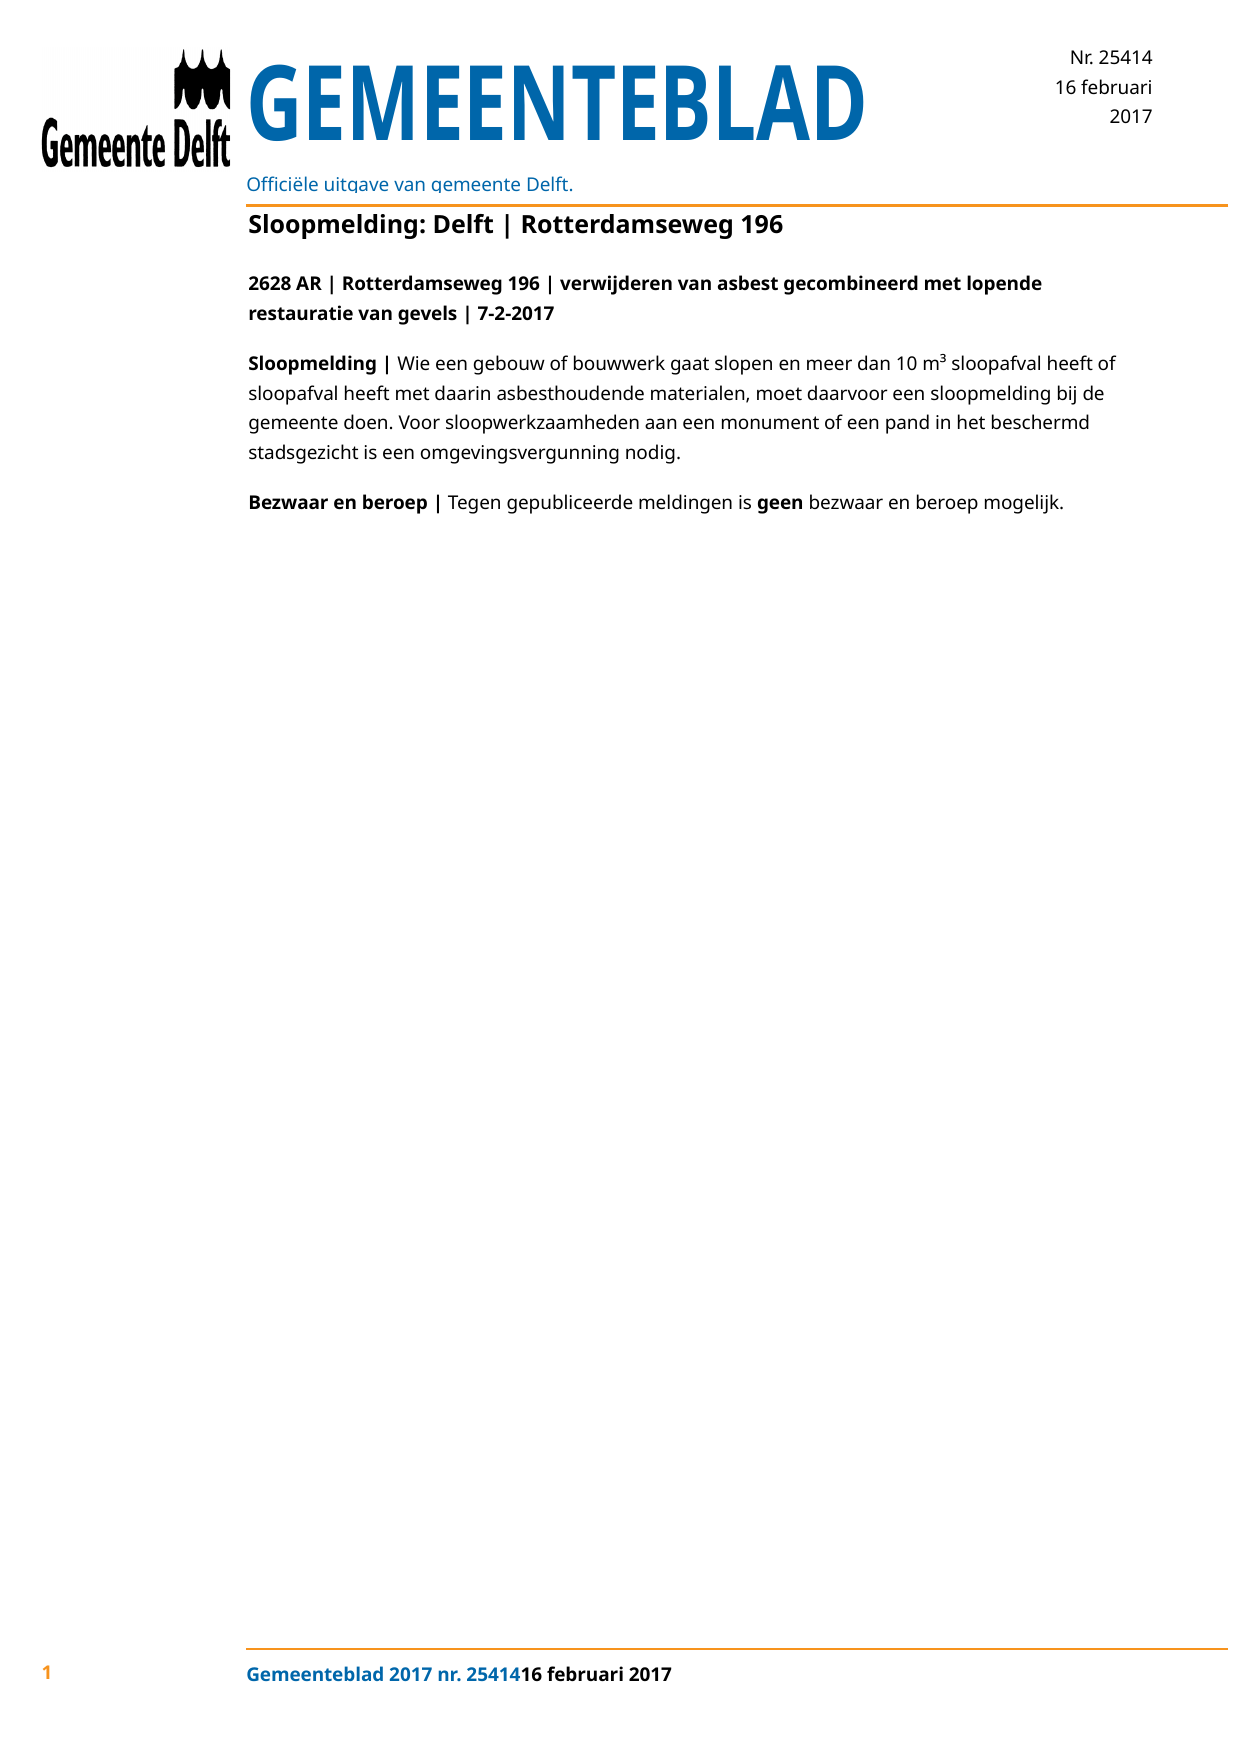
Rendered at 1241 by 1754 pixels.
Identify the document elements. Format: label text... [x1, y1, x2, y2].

text Bezwaar en beroep | Tegen gepubliceerde meldingen is geen bezwaar en beroep mogelijk. [248, 489, 1152, 515]
picture [41, 47, 231, 172]
text Sloopmelding: Delft | Rotterdamseweg 196 [248, 207, 1152, 241]
text Sloopmelding | Wie een gebouw of bouwwerk gaat slopen en meer dan 10 m³ sloopafval heeft of sloopafval heeft met daarin asbesthoudende materialen, moet daarvoor een sloopmelding bij de gemeente doen. Voor sloopwerkzaamheden aan een monument of een pand in het beschermd stadsgezicht is een omgevingsvergunning nodig. [248, 350, 1152, 465]
text 2628 AR | Rotterdamseweg 196 | verwijderen van asbest gecombineerd met lopende restauratie van gevels | 7-2-2017 [248, 270, 1152, 326]
